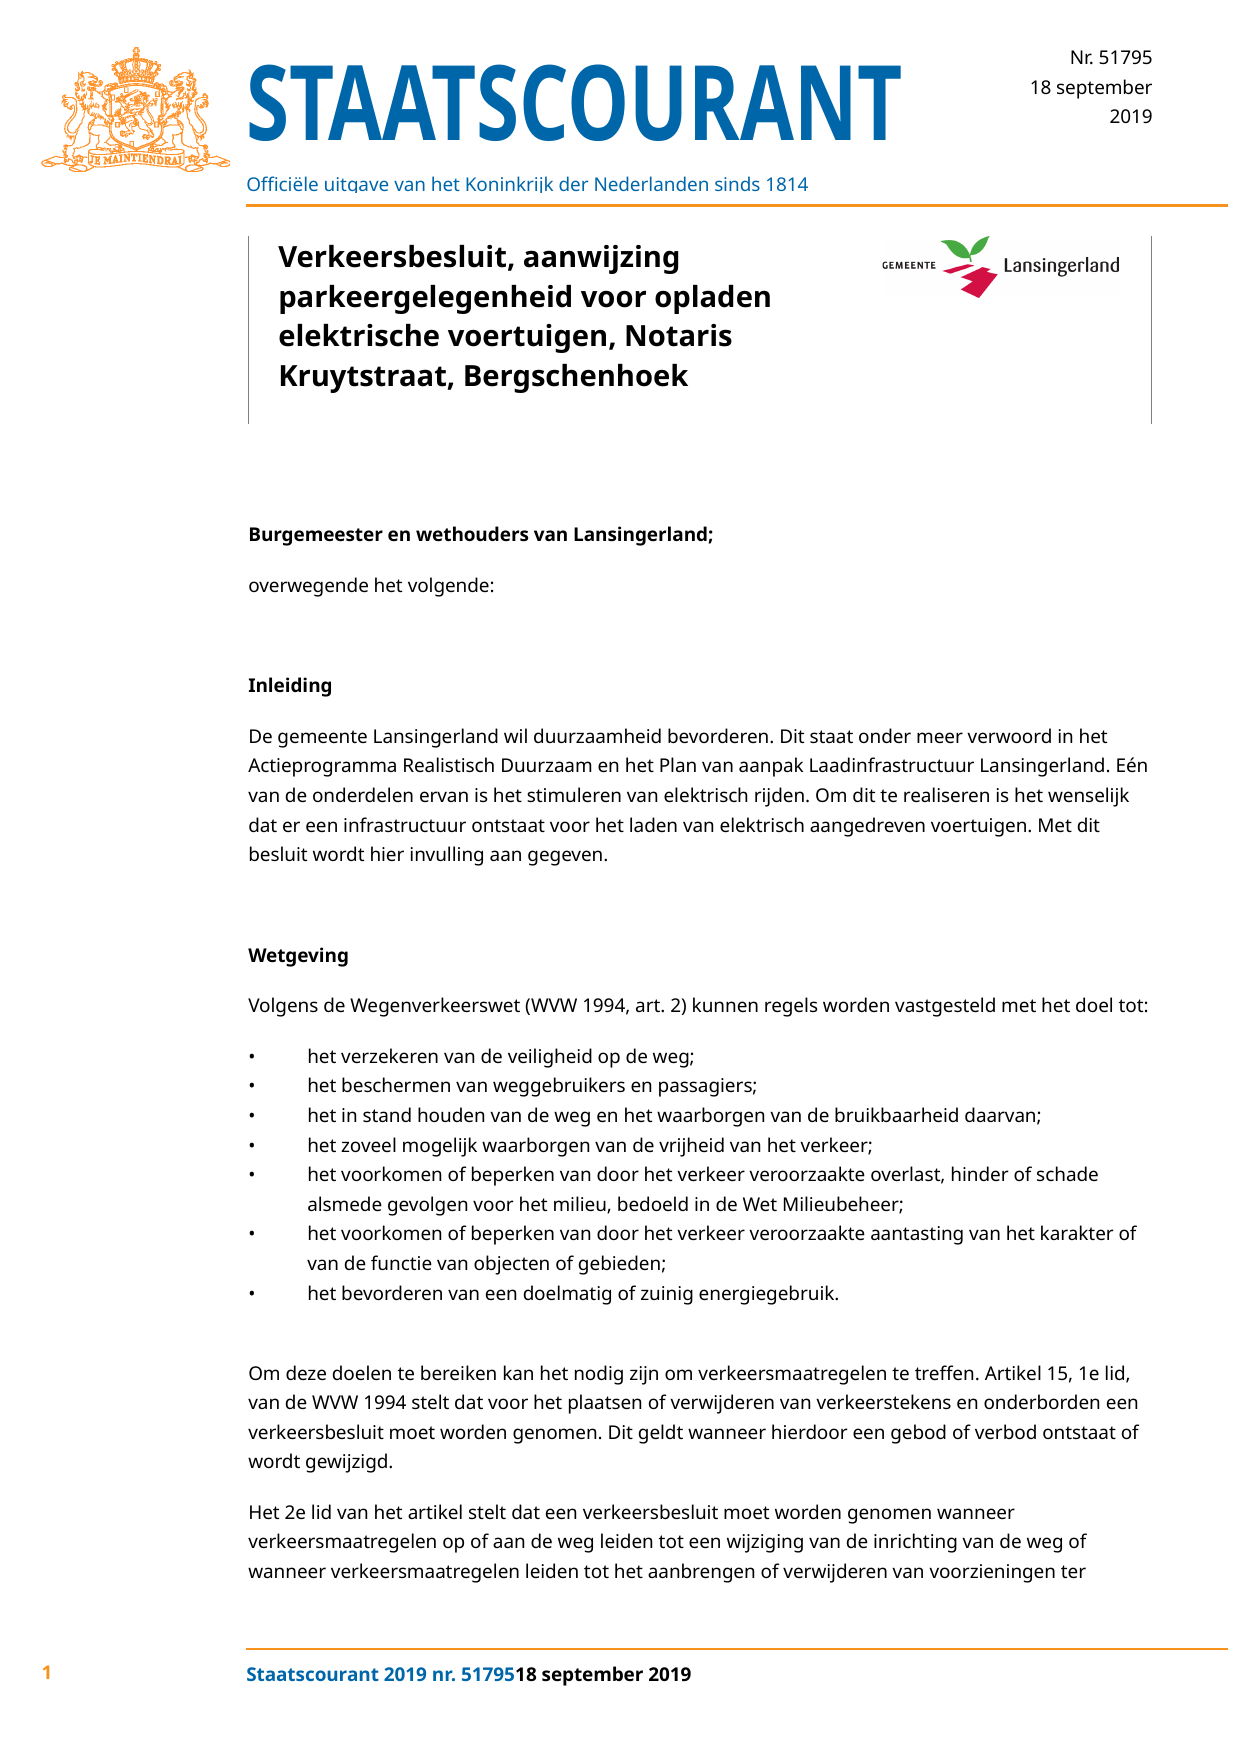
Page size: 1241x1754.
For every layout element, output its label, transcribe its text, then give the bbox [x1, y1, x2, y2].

list het voorkomen of beperken van door het verkeer veroorzaakte aantasting van het karakter of van de functie van objecten of gebieden; [248, 1221, 1152, 1276]
text Om deze doelen te bereiken kan het nodig zijn om verkeersmaatregelen te treffen. Artikel 15, 1e lid, van de WVW 1994 stelt dat voor het plaatsen of verwijderen van verkeerstekens en onderborden een verkeersbesluit moet worden genomen. Dit geldt wanneer hierdoor een gebod of verbod ontstaat of wordt gewijzigd. [248, 1360, 1152, 1474]
table_header Verkeersbesluit, aanwijzing parkeergelegenheid voor opladen elektrische voertuigen, Notaris Kruytstraat, Bergschenhoek [249, 236, 850, 424]
list het beschermen van weggebruikers en passagiers; [248, 1073, 1152, 1098]
text Burgemeester en wethouders van Lansingerland; [248, 521, 1152, 547]
table_header [850, 236, 1151, 424]
text Het 2e lid van het artikel stelt dat een verkeersbesluit moet worden genomen wanneer verkeersmaatregelen op of aan de weg leiden tot een wijziging van de inrichting van de weg of wanneer verkeersmaatregelen leiden tot het aanbrengen of verwijderen van voorzieningen ter [248, 1499, 1152, 1584]
list het verzekeren van de veiligheid op de weg; [248, 1043, 1152, 1069]
text De gemeente Lansingerland wil duurzaamheid bevorderen. Dit staat onder meer verwoord in het Actieprogramma Realistisch Duurzaam en het Plan van aanpak Laadinfrastructuur Lansingerland. Eén van de onderdelen ervan is het stimuleren van elektrisch rijden. Om dit te realiseren is het wenselijk dat er een infrastructuur ontstaat voor het laden van elektrisch aangedreven voertuigen. Met dit besluit wordt hier invulling aan gegeven. [248, 723, 1152, 867]
list het zoveel mogelijk waarborgen van de vrijheid van het verkeer; [248, 1132, 1152, 1157]
text Inleiding [248, 673, 1152, 698]
text Wetgeving [248, 942, 1152, 968]
picture [41, 47, 231, 172]
picture [882, 236, 1119, 298]
list het in stand houden van de weg en het waarborgen van de bruikbaarheid daarvan; [248, 1102, 1152, 1128]
list het bevorderen van een doelmatig of zuinig energiegebruik. [248, 1280, 1152, 1305]
text overwegende het volgende: [248, 572, 1152, 597]
text Volgens de Wegenverkeerswet (WVW 1994, art. 2) kunnen regels worden vastgesteld met het doel tot: [248, 993, 1152, 1018]
list het voorkomen of beperken van door het verkeer veroorzaakte overlast, hinder of schade alsmede gevolgen voor het milieu, bedoeld in de Wet Milieubeheer; [248, 1161, 1152, 1217]
